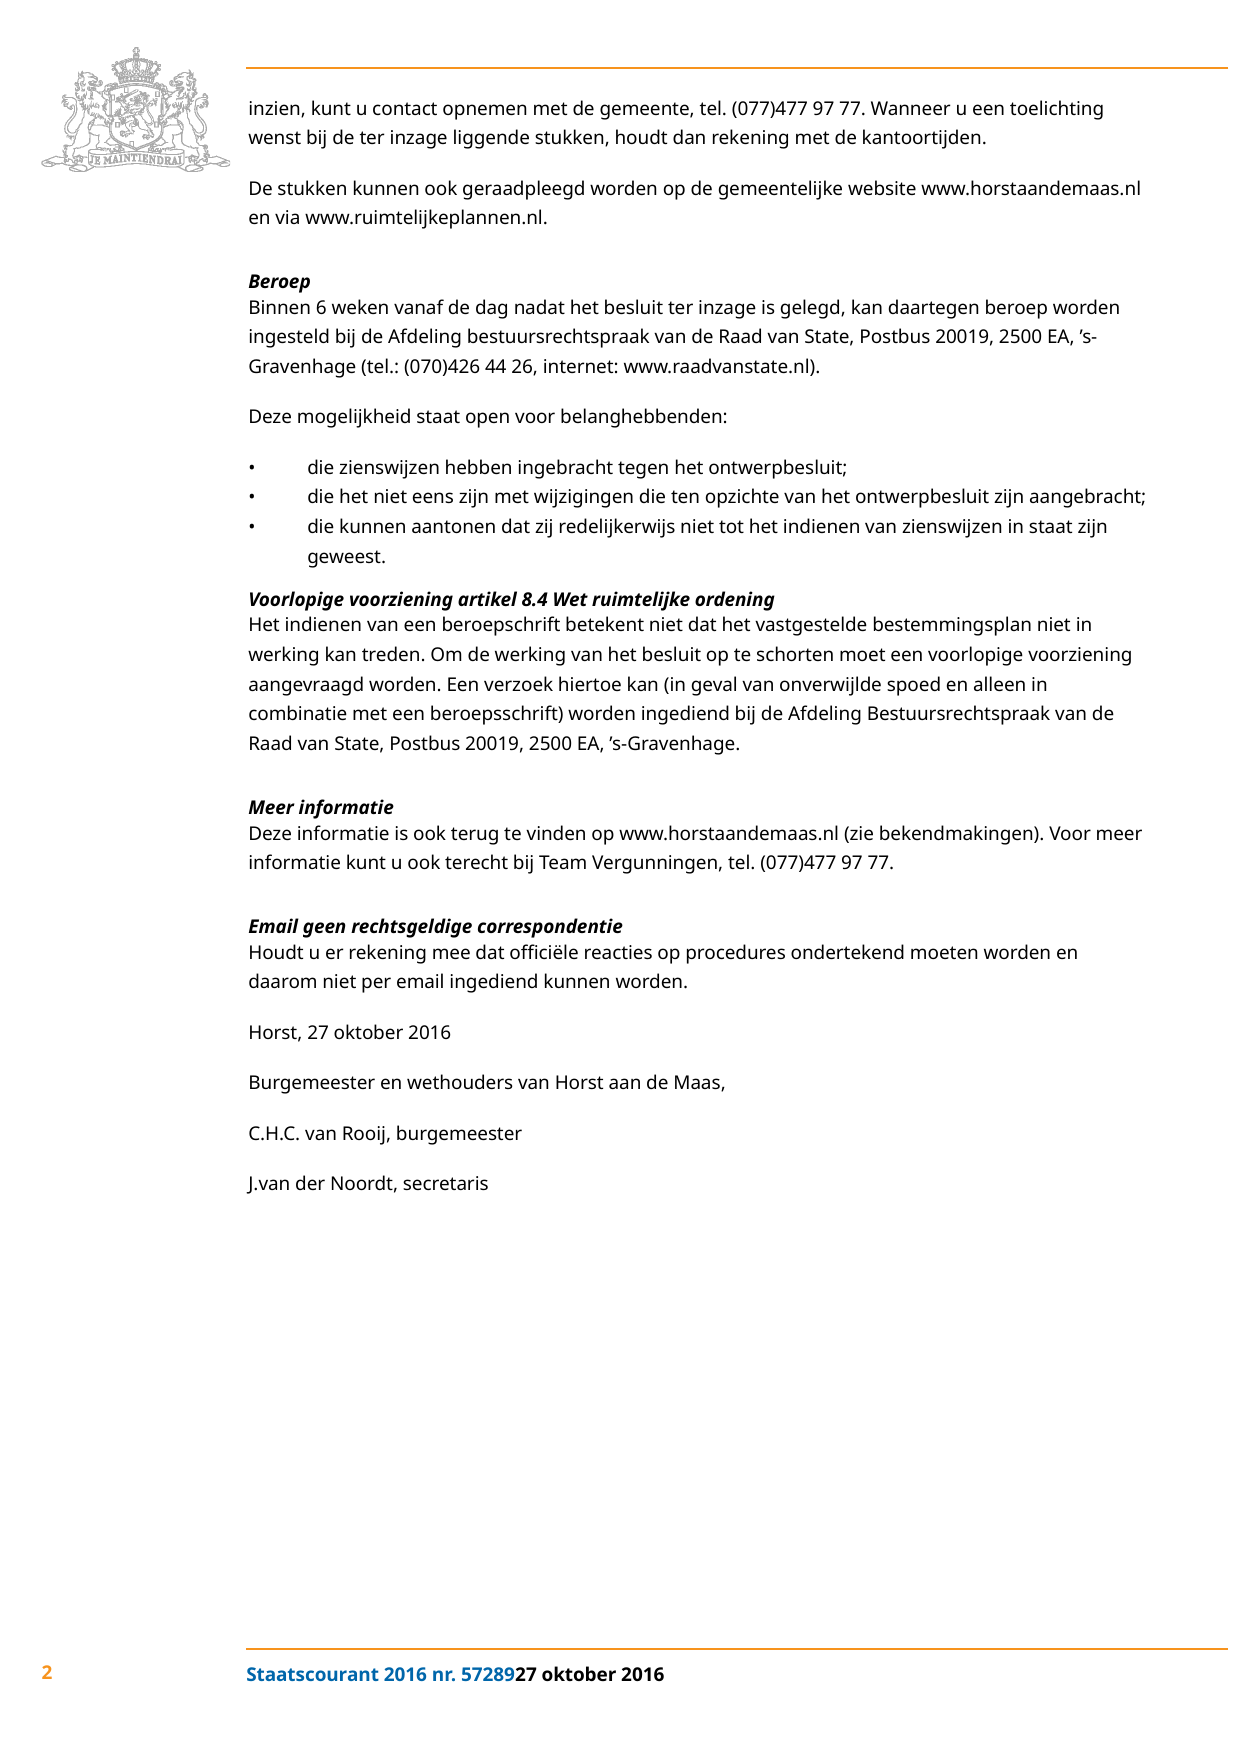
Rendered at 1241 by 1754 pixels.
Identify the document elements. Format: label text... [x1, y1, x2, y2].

text Houdt u er rekening mee dat officiële reacties op procedures ondertekend moeten worden en daarom niet per email ingediend kunnen worden. [248, 939, 1152, 994]
text Het indienen van een beroepschrift betekent niet dat het vastgestelde bestemmingsplan niet in werking kan treden. Om de werking van het besluit op te schorten moet een voorlopige voorziening aangevraagd worden. Een verzoek hiertoe kan (in geval van onverwijlde spoed en alleen in combinatie met een beroepsschrift) worden ingediend bij de Afdeling Bestuursrechtspraak van de Raad van State, Postbus 20019, 2500 EA, ’s-Gravenhage. [248, 612, 1152, 756]
text Meer informatie [248, 794, 1152, 820]
list die het niet eens zijn met wijzigingen die ten opzichte van het ontwerpbesluit zijn aangebracht; [248, 484, 1152, 509]
text Horst, 27 oktober 2016 [248, 1019, 1152, 1045]
text Burgemeester en wethouders van Horst aan de Maas, [248, 1069, 1152, 1095]
list die kunnen aantonen dat zij redelijkerwijs niet tot het indienen van zienswijzen in staat zijn geweest. [248, 513, 1152, 568]
list die zienswijzen hebben ingebracht tegen het ontwerpbesluit; [248, 454, 1152, 480]
text Deze informatie is ook terug te vinden op www.horstaandemaas.nl (zie bekendmakingen). Voor meer informatie kunt u ook terecht bij Team Vergunningen, tel. (077)477 97 77. [248, 820, 1152, 875]
text Deze mogelijkheid staat open voor belanghebbenden: [248, 404, 1152, 429]
text inzien, kunt u contact opnemen met de gemeente, tel. (077)477 97 77. Wanneer u een toelichting wenst bij de ter inzage liggende stukken, houdt dan rekening met de kantoortijden. [248, 95, 1152, 150]
text Email geen rechtsgeldige correspondentie [248, 913, 1152, 939]
text Voorlopige voorziening artikel 8.4 Wet ruimtelijke ordening [248, 586, 1152, 612]
picture [41, 47, 231, 172]
text Binnen 6 weken vanaf de dag nadat het besluit ter inzage is gelegd, kan daartegen beroep worden ingesteld bij de Afdeling bestuursrechtspraak van de Raad van State, Postbus 20019, 2500 EA, ’s- Gravenhage (tel.: (070)426 44 26, internet: www.raadvanstate.nl). [248, 294, 1152, 379]
text De stukken kunnen ook geraadpleegd worden op de gemeentelijke website www.horstaandemaas.nl en via www.ruimtelijkeplannen.nl. [248, 175, 1152, 230]
text C.H.C. van Rooij, burgemeester [248, 1120, 1152, 1146]
text J.van der Noordt, secretaris [248, 1170, 1152, 1196]
text Beroep [248, 268, 1152, 294]
